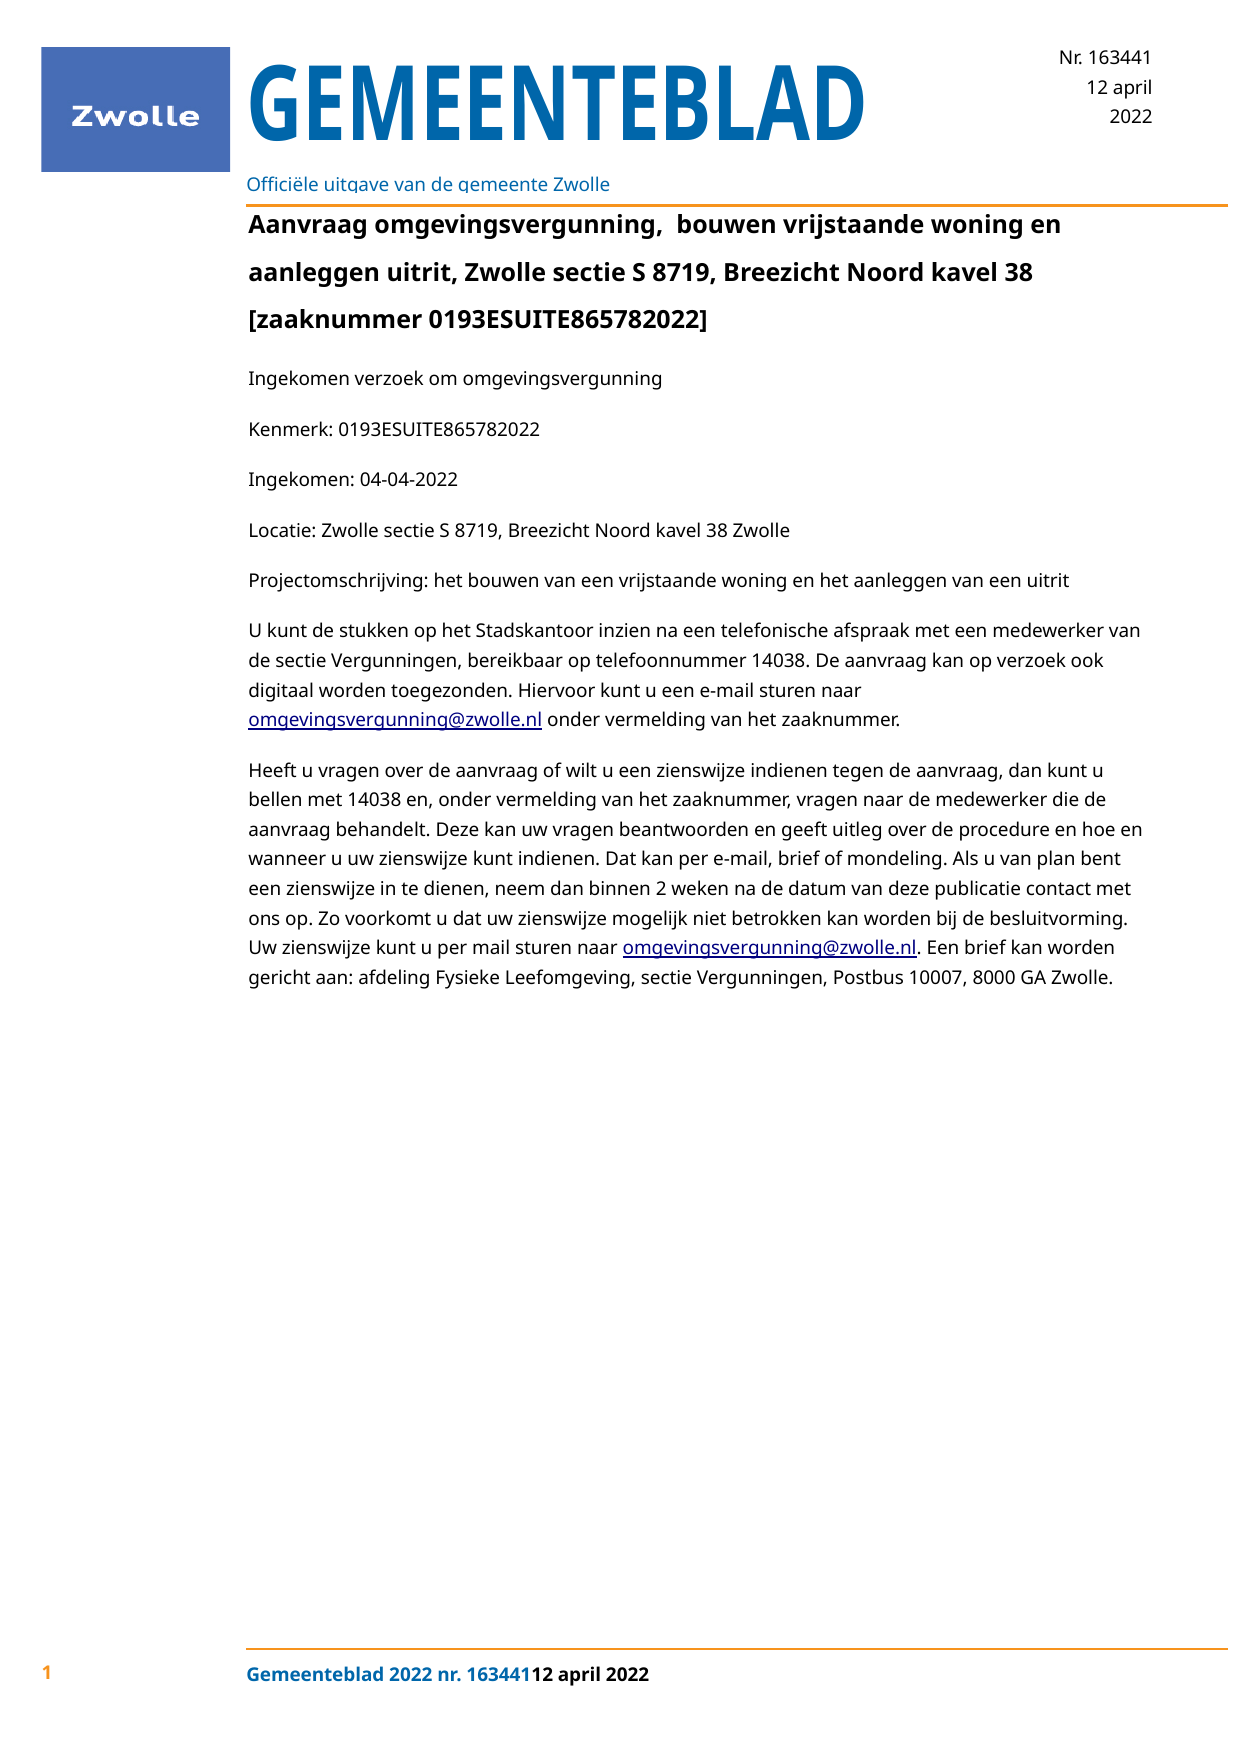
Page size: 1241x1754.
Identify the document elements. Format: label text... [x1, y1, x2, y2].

text Locatie: Zwolle sectie S 8719, Breezicht Noord kavel 38 Zwolle [248, 517, 1152, 542]
text U kunt de stukken op het Stadskantoor inzien na een telefonische afspraak met een medewerker van de sectie Vergunningen, bereikbaar op telefoonnummer 14038. De aanvraag kan op verzoek ook digitaal worden toegezonden. Hiervoor kunt u een e-mail sturen naar omgevingsvergunning@zwolle.nl onder vermelding van het zaaknummer. [248, 618, 1152, 732]
text Projectomschrijving: het bouwen van een vrijstaande woning en het aanleggen van een uitrit [248, 567, 1152, 593]
text Kenmerk: 0193ESUITE865782022 [248, 416, 1152, 442]
text Aanvraag omgevingsvergunning, bouwen vrijstaande woning en aanleggen uitrit, Zwolle sectie S 8719, Breezicht Noord kavel 38 [zaaknummer 0193ESUITE865782022] [248, 207, 1152, 336]
text Heeft u vragen over de aanvraag of wilt u een zienswijze indienen tegen de aanvraag, dan kunt u bellen met 14038 en, onder vermelding van het zaaknummer, vragen naar de medewerker die de aanvraag behandelt. Deze kan uw vragen beantwoorden en geeft uitleg over de procedure en hoe en wanneer u uw zienswijze kunt indienen. Dat kan per e-mail, brief of mondeling. Als u van plan bent een zienswijze in te dienen, neem dan binnen 2 weken na de datum van deze publicatie contact met ons op. Zo voorkomt u dat uw zienswijze mogelijk niet betrokken kan worden bij de besluitvorming. Uw zienswijze kunt u per mail sturen naar omgevingsvergunning@zwolle.nl. Een brief kan worden gericht aan: afdeling Fysieke Leefomgeving, sectie Vergunningen, Postbus 10007, 8000 GA Zwolle. [248, 757, 1152, 989]
text Ingekomen verzoek om omgevingsvergunning [248, 366, 1152, 391]
picture [41, 47, 231, 172]
text Ingekomen: 04-04-2022 [248, 466, 1152, 492]
